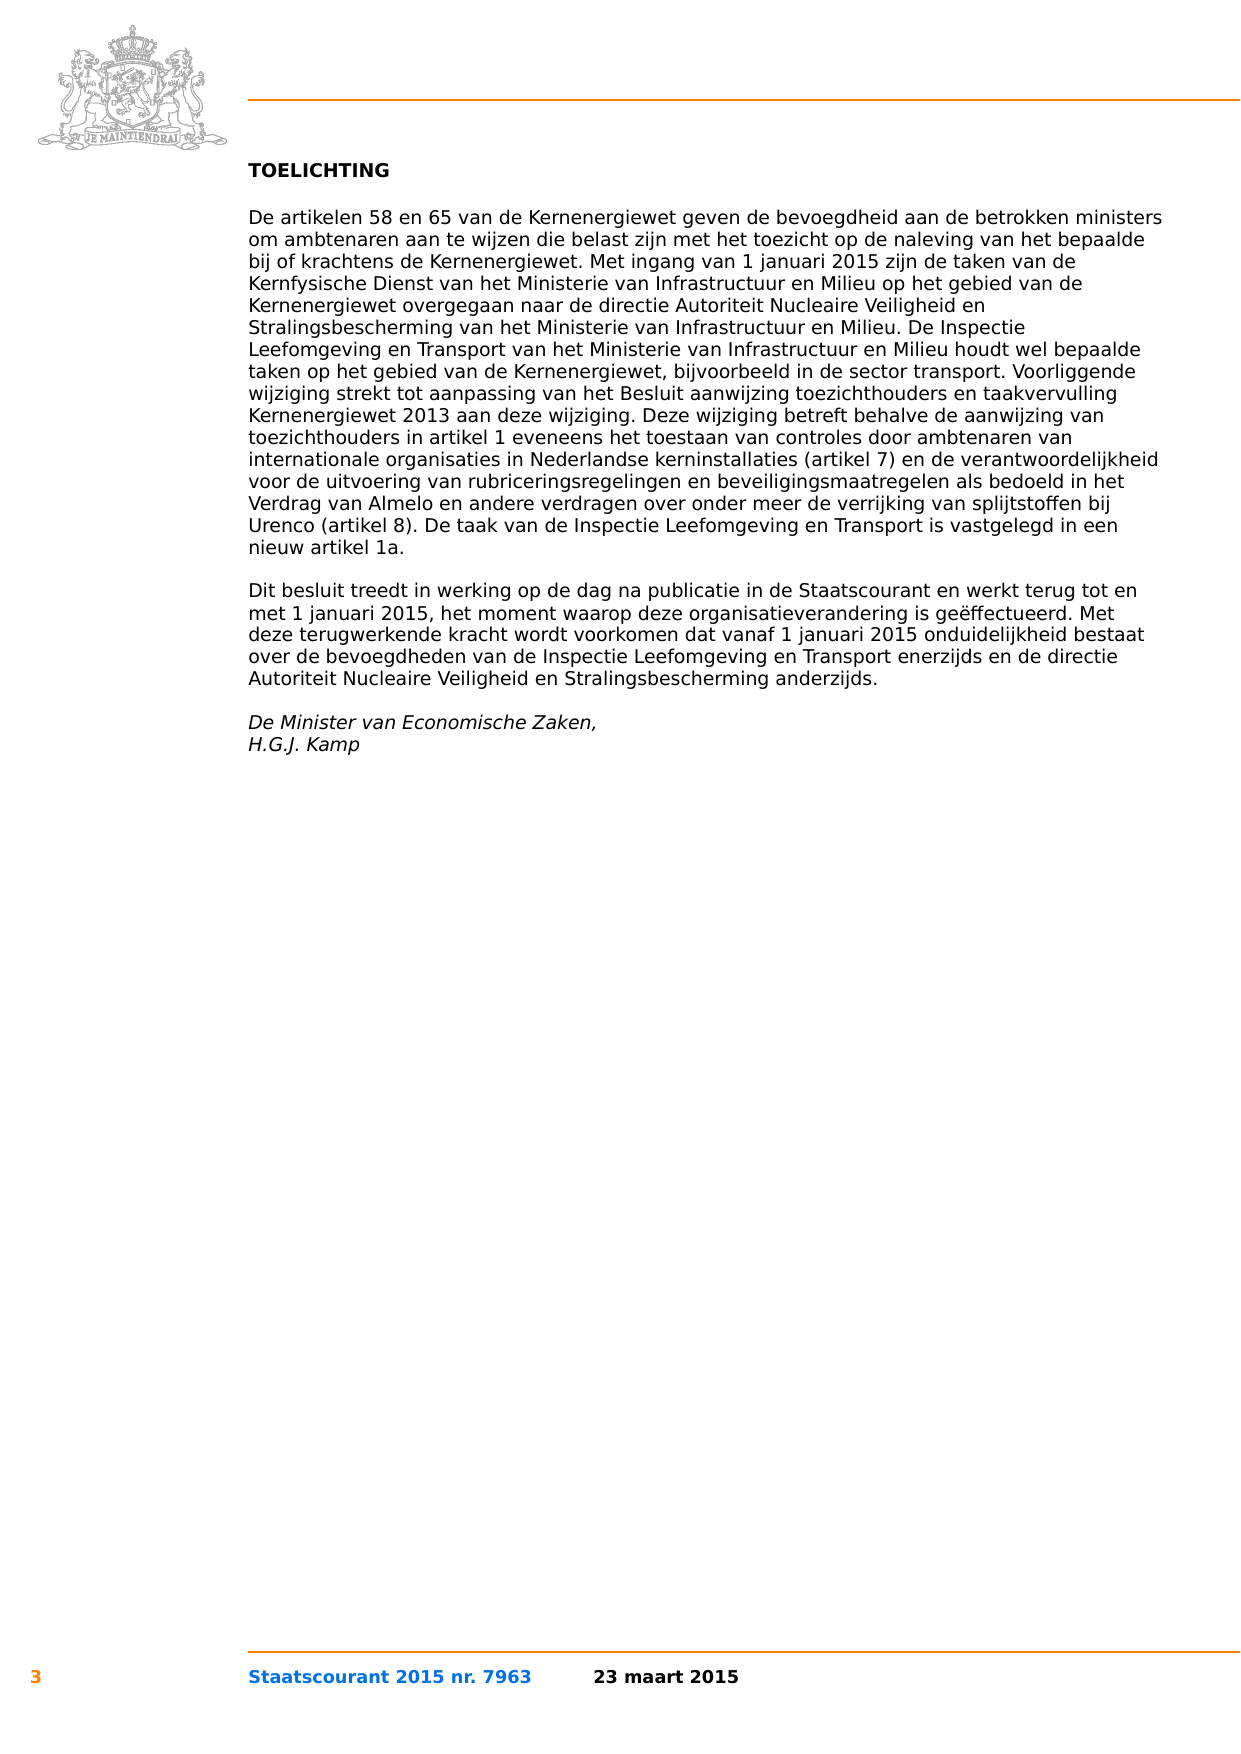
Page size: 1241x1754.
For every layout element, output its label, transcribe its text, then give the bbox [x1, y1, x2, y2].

subtitle TOELICHTING [248, 160, 1163, 182]
text De artikelen 58 en 65 van de Kernenergiewet geven de bevoegdheid aan de betrokken ministers om ambtenaren aan te wijzen die belast zijn met het toezicht op de naleving van het bepaalde bij of krachtens de Kernenergiewet. Met ingang van 1 januari 2015 zijn de taken van de Kernfysische Dienst van het Ministerie van Infrastructuur en Milieu op het gebied van de Kernenergiewet overgegaan naar de directie Autoriteit Nucleaire Veiligheid en Stralingsbescherming van het Ministerie van Infrastructuur en Milieu. De Inspectie Leefomgeving en Transport van het Ministerie van Infrastructuur en Milieu houdt wel bepaalde taken op het gebied van de Kernenergiewet, bijvoorbeeld in de sector transport. Voorliggende wijziging strekt tot aanpassing van het Besluit aanwijzing toezichthouders en taakvervulling Kernenergiewet 2013 aan deze wijziging. Deze wijziging betreft behalve de aanwijzing van toezichthouders in artikel 1 eveneens het toestaan van controles door ambtenaren van internationale organisaties in Nederlandse kerninstallaties (artikel 7) en de verantwoordelijkheid voor de uitvoering van rubriceringsregelingen en beveiligingsmaatregelen als bedoeld in het Verdrag van Almelo en andere verdragen over onder meer de verrijking van splijtstoffen bij Urenco (artikel 8). De taak van de Inspectie Leefomgeving en Transport is vastgelegd in een nieuw artikel 1a. [248, 207, 1163, 558]
text Dit besluit treedt in werking op de dag na publicatie in de Staatscourant en werkt terug tot en met 1 januari 2015, het moment waarop deze organisatieverandering is geëffectueerd. Met deze terugwerkende kracht wordt voorkomen dat vanaf 1 januari 2015 onduidelijkheid bestaat over de bevoegdheden van de Inspectie Leefomgeving en Transport enerzijds en de directie Autoriteit Nucleaire Veiligheid en Stralingsbescherming anderzijds. [248, 580, 1163, 690]
picture [38, 25, 227, 150]
text De Minister van Economische Zaken, H.G.J. Kamp [248, 712, 1163, 756]
